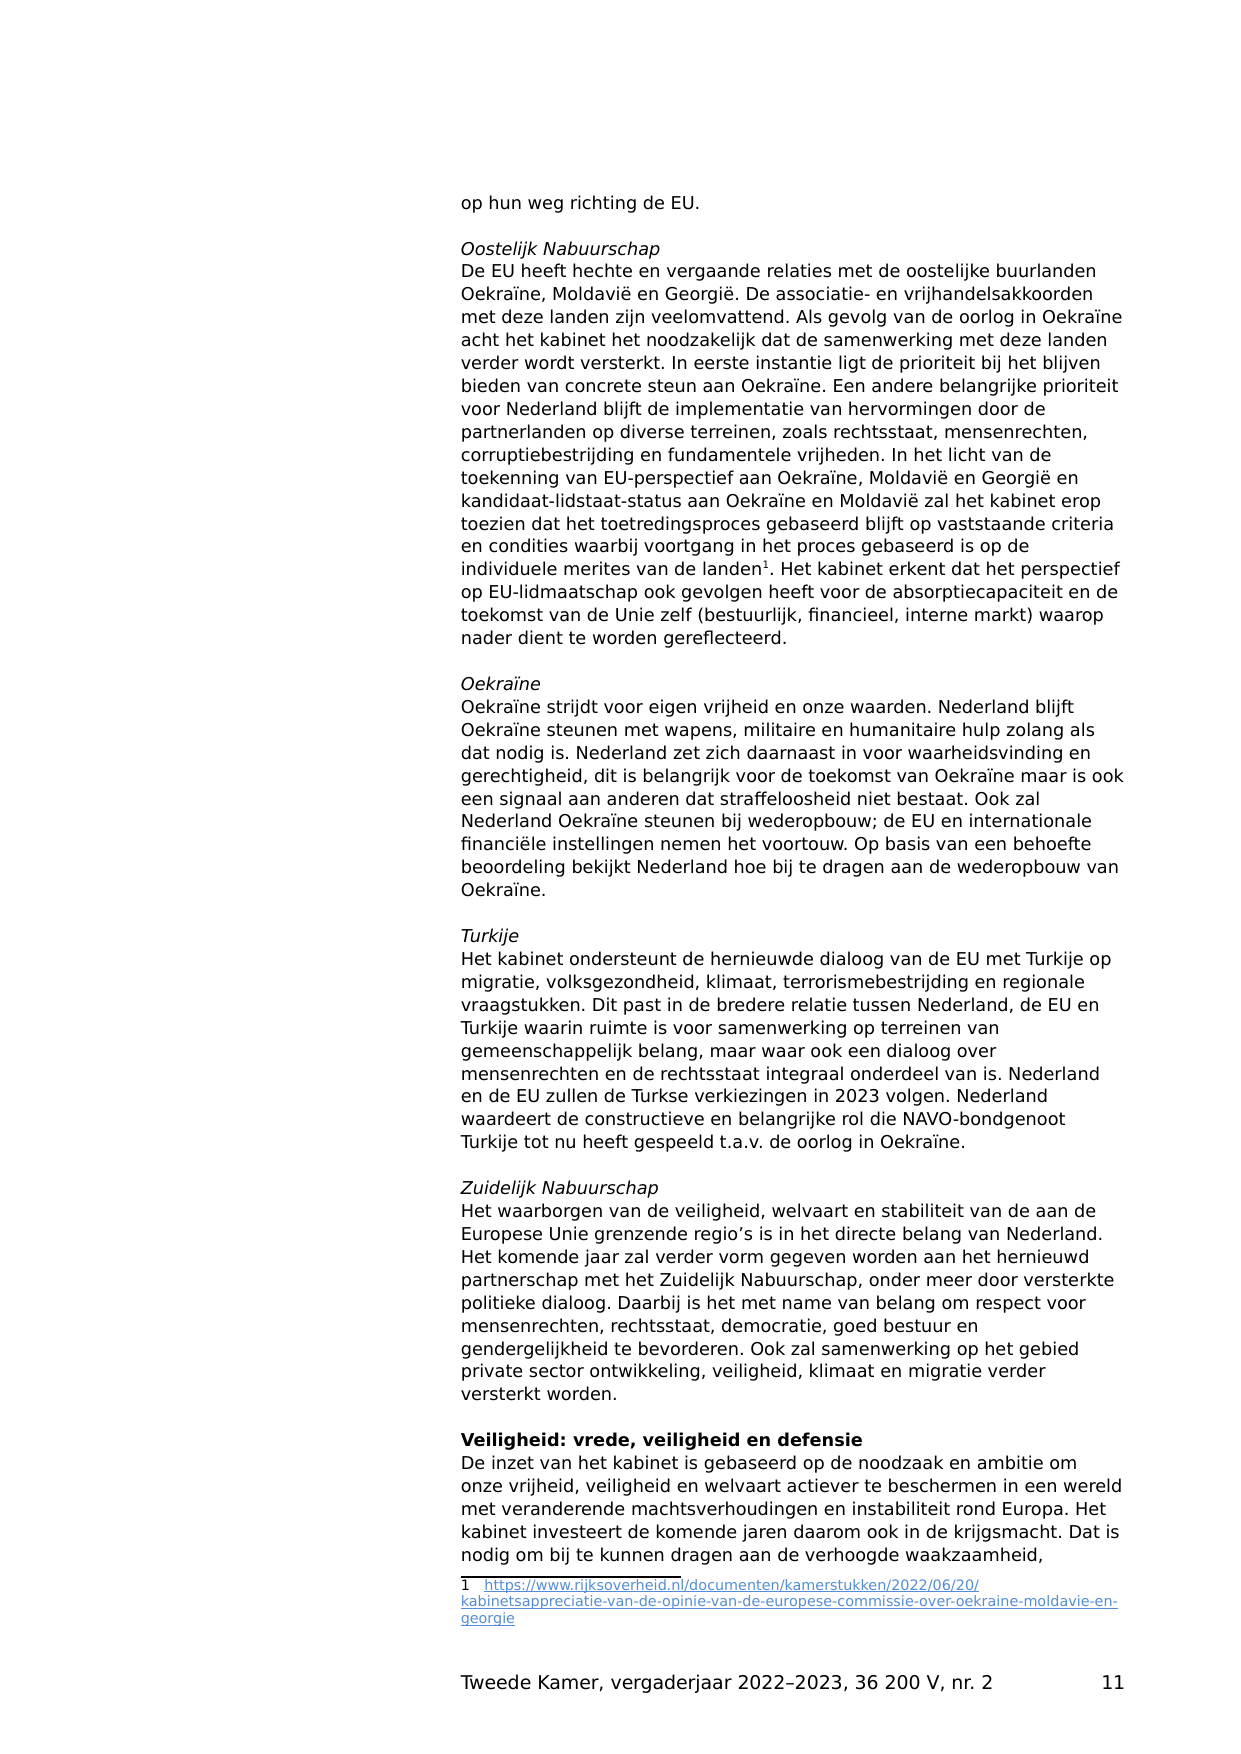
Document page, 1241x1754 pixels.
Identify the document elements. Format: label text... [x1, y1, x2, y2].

text __https://www.rijksoverheid.nl/documenten/kamerstukken/2022/06/20/kabinetsappreciatie-van-de-opinie-van-de-europese-commissie-over-oekraine-moldavie-en-georgie [461, 1577, 1125, 1627]
text Zuidelijk Nabuurschap Het waarborgen van de veiligheid, welvaart en stabiliteit van de aan de Europese Unie grenzende regio’s is in het directe belang van Nederland. Het komende jaar zal verder vorm gegeven worden aan het hernieuwd partnerschap met het Zuidelijk Nabuurschap, onder meer door versterkte politieke dialoog. Daarbij is het met name van belang om respect voor mensenrechten, rechtsstaat, democratie, goed bestuur en gendergelijkheid te bevorderen. Ook zal samenwerking op het gebied private sector ontwikkeling, veiligheid, klimaat en migratie verder versterkt worden. [461, 1176, 1125, 1405]
text Oostelijk Nabuurschap De EU heeft hechte en vergaande relaties met de oostelijke buurlanden Oekraïne, Moldavië en Georgië. De associatie- en vrijhandelsakkoorden met deze landen zijn veelomvattend. Als gevolg van de oorlog in Oekraïne acht het kabinet het noodzakelijk dat de samenwerking met deze landen verder wordt versterkt. In eerste instantie ligt de prioriteit bij het blijven bieden van concrete steun aan Oekraïne. Een andere belangrijke prioriteit voor Nederland blijft de implementatie van hervormingen door de partnerlanden op diverse terreinen, zoals rechtsstaat, mensenrechten, corruptiebestrijding en fundamentele vrijheden. In het licht van de toekenning van EU-perspectief aan Oekraïne, Moldavië en Georgië en kandidaat-lidstaat-status aan Oekraïne en Moldavië zal het kabinet erop toezien dat het toetredingsproces gebaseerd blijft op vaststaande criteria en condities waarbij voortgang in het proces gebaseerd is op de individuele merites van de landen. Het kabinet erkent dat het perspectief op EU-lidmaatschap ook gevolgen heeft voor de absorptiecapaciteit en de toekomst van de Unie zelf (bestuurlijk, financieel, interne markt) waarop nader dient te worden gereflecteerd. [461, 237, 1125, 649]
text Oekraïne Oekraïne strijdt voor eigen vrijheid en onze waarden. Nederland blijft Oekraïne steunen met wapens, militaire en humanitaire hulp zolang als dat nodig is. Nederland zet zich daarnaast in voor waarheidsvinding en gerechtigheid, dit is belangrijk voor de toekomst van Oekraïne maar is ook een signaal aan anderen dat straffeloosheid niet bestaat. Ook zal Nederland Oekraïne steunen bij wederopbouw; de EU en internationale financiële instellingen nemen het voortouw. Op basis van een behoefte beoordeling bekijkt Nederland hoe bij te dragen aan de wederopbouw van Oekraïne. [461, 672, 1125, 901]
text op hun weg richting de EU. [461, 191, 1125, 214]
text Veiligheid: vrede, veiligheid en defensie De inzet van het kabinet is gebaseerd op de noodzaak en ambitie om onze vrijheid, veiligheid en welvaart actiever te beschermen in een wereld met veranderende machtsverhoudingen en instabiliteit rond Europa. Het kabinet investeert de komende jaren daarom ook in de krijgsmacht. Dat is nodig om bij te kunnen dragen aan de verhoogde waakzaamheid, [461, 1428, 1125, 1566]
text Turkije Het kabinet ondersteunt de hernieuwde dialoog van de EU met Turkije op migratie, volksgezondheid, klimaat, terrorismebestrijding en regionale vraagstukken. Dit past in de bredere relatie tussen Nederland, de EU en Turkije waarin ruimte is voor samenwerking op terreinen van gemeenschappelijk belang, maar waar ook een dialoog over mensenrechten en de rechtsstaat integraal onderdeel van is. Nederland en de EU zullen de Turkse verkiezingen in 2023 volgen. Nederland waardeert de constructieve en belangrijke rol die NAVO-bondgenoot Turkije tot nu heeft gespeeld t.a.v. de oorlog in Oekraïne. [461, 924, 1125, 1153]
